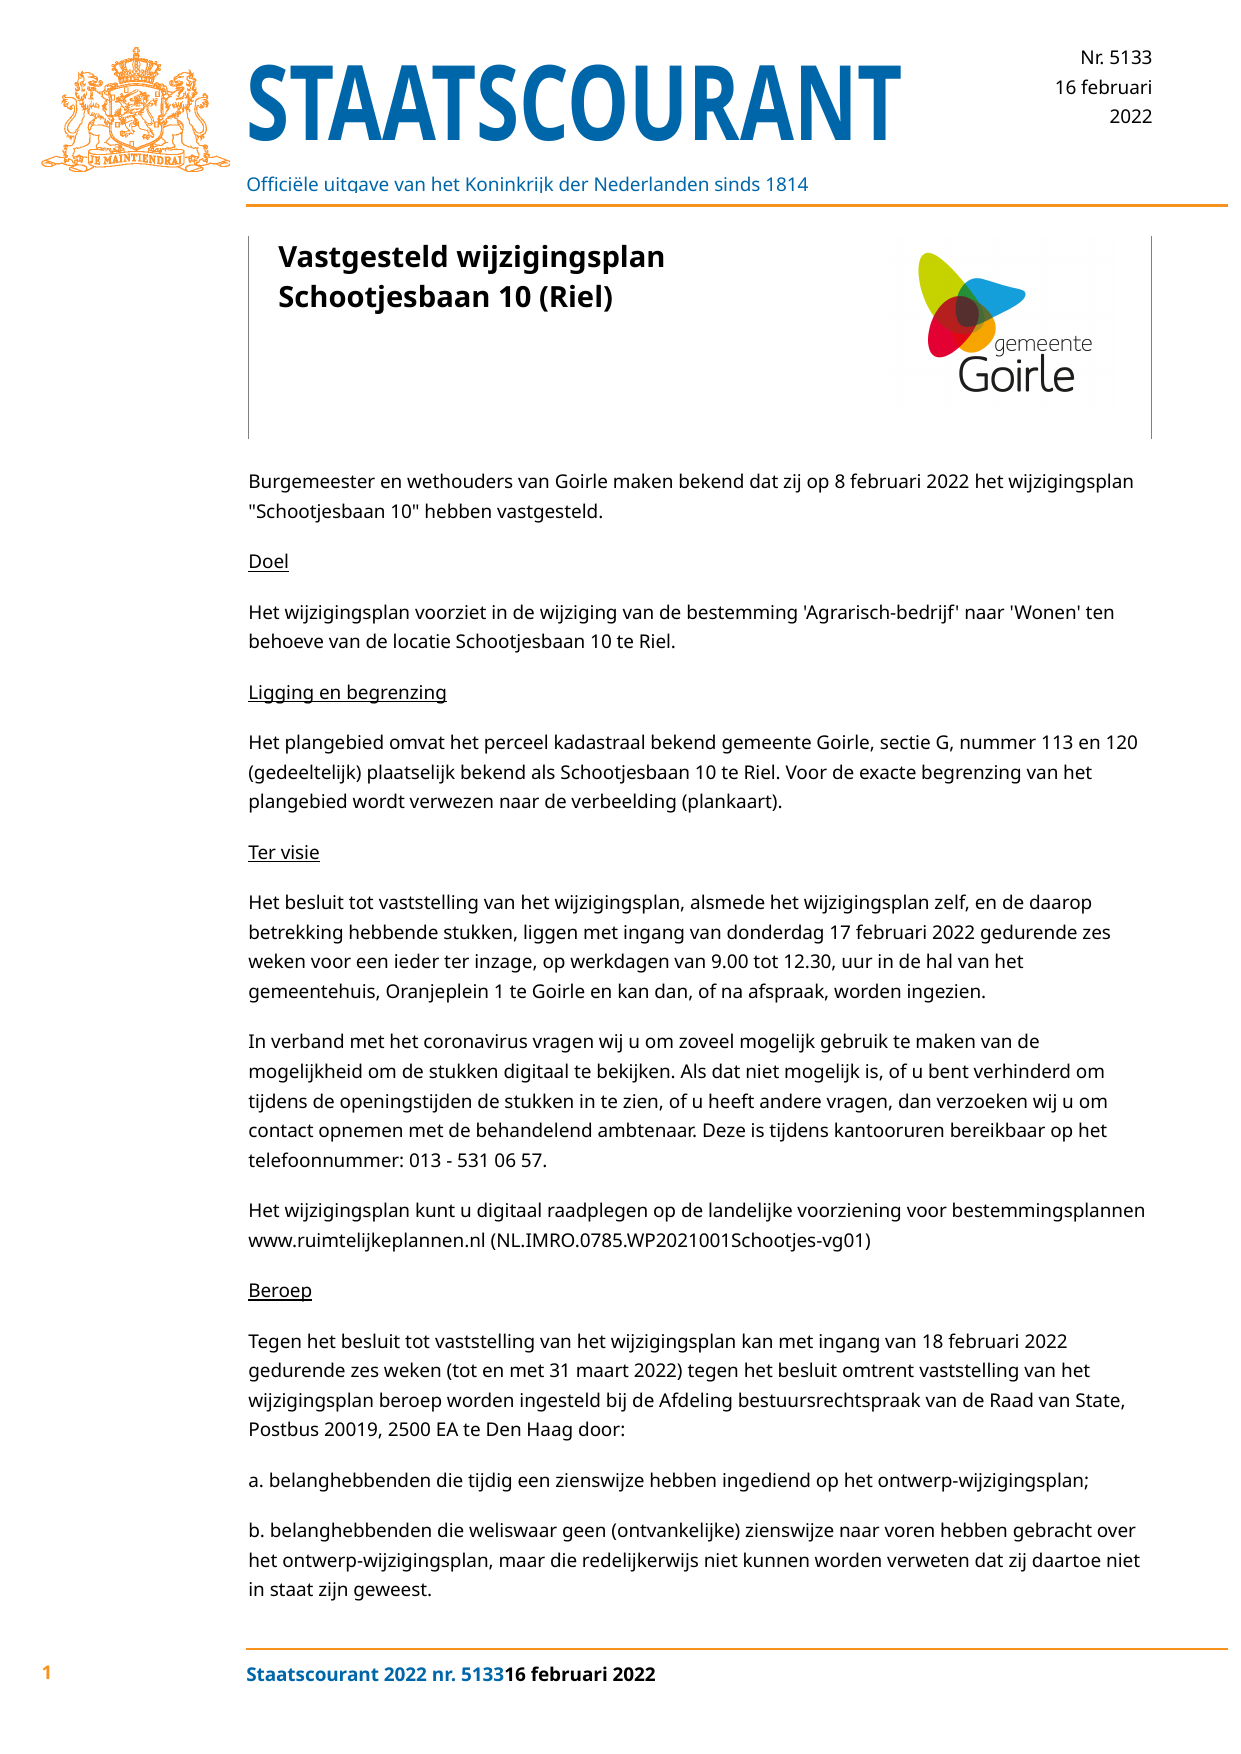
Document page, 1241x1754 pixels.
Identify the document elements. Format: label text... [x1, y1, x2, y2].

text In verband met het coronavirus vragen wij u om zoveel mogelijk gebruik te maken van de mogelijkheid om de stukken digitaal te bekijken. Als dat niet mogelijk is, of u bent verhinderd om tijdens de openingstijden de stukken in te zien, of u heeft andere vragen, dan verzoeken wij u om contact opnemen met de behandelend ambtenaar. Deze is tijdens kantooruren bereikbaar op het telefoonnummer: 013 - 531 06 57. [248, 1029, 1152, 1173]
text Ter visie [248, 839, 1152, 865]
picture [41, 47, 231, 172]
text Doel [248, 549, 1152, 574]
text a. belanghebbenden die tijdig een zienswijze hebben ingediend op het ontwerp-wijzigingsplan; [248, 1467, 1152, 1493]
table_header [850, 236, 886, 413]
text Het plangebied omvat het perceel kadastraal bekend gemeente Goirle, sectie G, nummer 113 en 120 (gedeeltelijk) plaatselijk bekend als Schootjesbaan 10 te Riel. Voor de exacte begrenzing van het plangebied wordt verwezen naar de verbeelding (plankaart). [248, 729, 1152, 814]
text Het wijzigingsplan kunt u digitaal raadplegen op de landelijke voorziening voor bestemmingsplannen www.ruimtelijkeplannen.nl (NL.IMRO.0785.WP2021001Schootjes-vg01) [248, 1197, 1152, 1253]
table_header Vastgesteld wijzigingsplan Schootjesbaan 10 (Riel) [249, 236, 850, 439]
text b. belanghebbenden die weliswaar geen (ontvankelijke) zienswijze naar voren hebben gebracht over het ontwerp-wijzigingsplan, maar die redelijkerwijs niet kunnen worden verweten dat zij daartoe niet in staat zijn geweest. [248, 1517, 1152, 1602]
text Ligging en begrenzing [248, 679, 1152, 705]
text Het wijzigingsplan voorziet in de wijziging van de bestemming 'Agrarisch-bedrijf' naar 'Wonen' ten behoeve van de locatie Schootjesbaan 10 te Riel. [248, 599, 1152, 654]
table_header [850, 414, 1151, 439]
picture [886, 236, 1116, 414]
text Het besluit tot vaststelling van het wijzigingsplan, alsmede het wijzigingsplan zelf, en de daarop betrekking hebbende stukken, liggen met ingang van donderdag 17 februari 2022 gedurende zes weken voor een ieder ter inzage, op werkdagen van 9.00 tot 12.30, uur in de hal van het gemeentehuis, Oranjeplein 1 te Goirle en kan dan, of na afspraak, worden ingezien. [248, 889, 1152, 1004]
text Burgemeester en wethouders van Goirle maken bekend dat zij op 8 februari 2022 het wijzigingsplan "Schootjesbaan 10" hebben vastgesteld. [248, 469, 1152, 524]
table_header [1116, 236, 1151, 413]
text Tegen het besluit tot vaststelling van het wijzigingsplan kan met ingang van 18 februari 2022 gedurende zes weken (tot en met 31 maart 2022) tegen het besluit omtrent vaststelling van het wijzigingsplan beroep worden ingesteld bij de Afdeling bestuursrechtspraak van de Raad van State, Postbus 20019, 2500 EA te Den Haag door: [248, 1328, 1152, 1442]
text Beroep [248, 1277, 1152, 1303]
